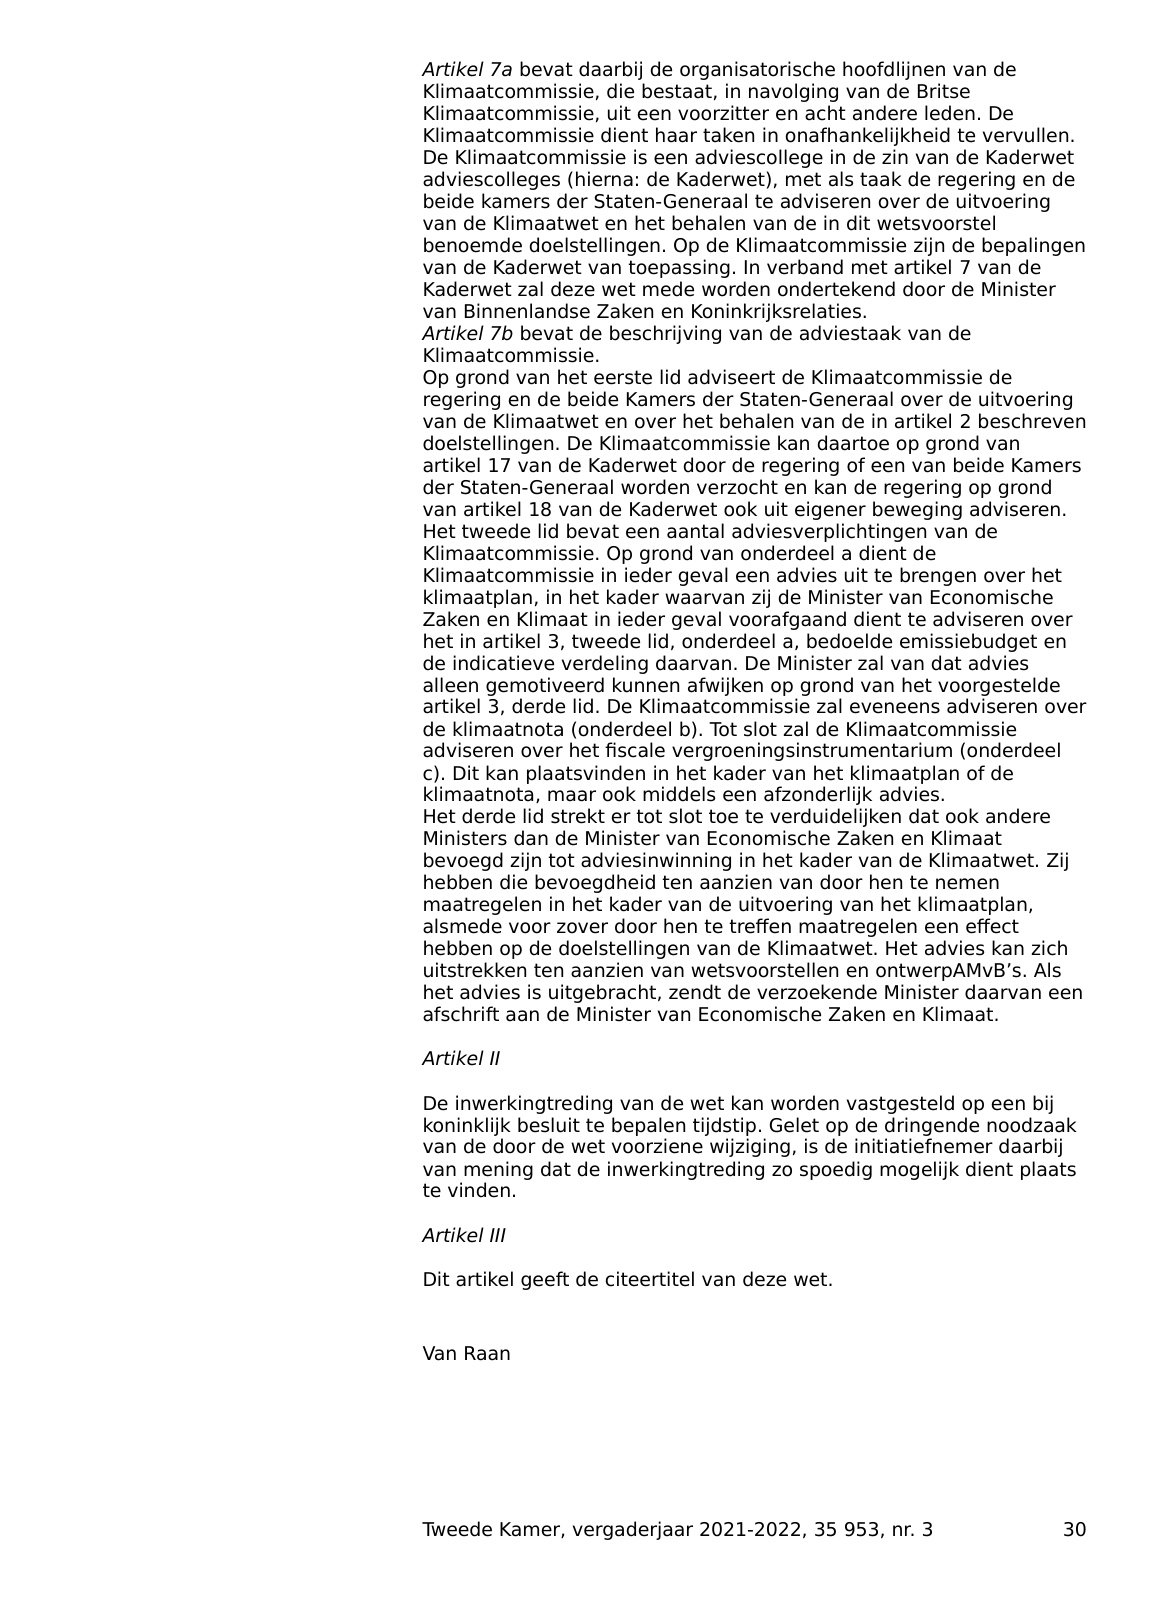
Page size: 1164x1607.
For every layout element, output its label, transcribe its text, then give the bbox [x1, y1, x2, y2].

subtitle Artikel II [422, 1048, 1087, 1070]
text De inwerkingtreding van de wet kan worden vastgesteld op een bij koninklijk besluit te bepalen tijdstip. Gelet op de dringende noodzaak van de door de wet voorziene wijziging, is de initiatiefnemer daarbij van mening dat de inwerkingtreding zo spoedig mogelijk dient plaats te vinden. [422, 1092, 1087, 1202]
text Op grond van het eerste lid adviseert de Klimaatcommissie de regering en de beide Kamers der Staten-Generaal over de uitvoering van de Klimaatwet en over het behalen van de in artikel 2 beschreven doelstellingen. De Klimaatcommissie kan daartoe op grond van artikel 17 van de Kaderwet door de regering of een van beide Kamers der Staten-Generaal worden verzocht en kan de regering op grond van artikel 18 van de Kaderwet ook uit eigener beweging adviseren. [422, 367, 1087, 521]
text Het derde lid strekt er tot slot toe te verduidelijken dat ook andere Ministers dan de Minister van Economische Zaken en Klimaat bevoegd zijn tot adviesinwinning in het kader van de Klimaatwet. Zij hebben die bevoegdheid ten aanzien van door hen te nemen maatregelen in het kader van de uitvoering van het klimaatplan, alsmede voor zover door hen te treffen maatregelen een effect hebben op de doelstellingen van de Klimaatwet. Het advies kan zich uitstrekken ten aanzien van wetsvoorstellen en ontwerpAMvB’s. Als het advies is uitgebracht, zendt de verzoekende Minister daarvan een afschrift aan de Minister van Economische Zaken en Klimaat. [422, 806, 1087, 1026]
text Artikel 7a bevat daarbij de organisatorische hoofdlijnen van de Klimaatcommissie, die bestaat, in navolging van de Britse Klimaatcommissie, uit een voorzitter en acht andere leden. De Klimaatcommissie dient haar taken in onafhankelijkheid te vervullen. De Klimaatcommissie is een adviescollege in de zin van de Kaderwet adviescolleges (hierna: de Kaderwet), met als taak de regering en de beide kamers der Staten-Generaal te adviseren over de uitvoering van de Klimaatwet en het behalen van de in dit wetsvoorstel benoemde doelstellingen. Op de Klimaatcommissie zijn de bepalingen van de Kaderwet van toepassing. In verband met artikel 7 van de Kaderwet zal deze wet mede worden ondertekend door de Minister van Binnenlandse Zaken en Koninkrijksrelaties. [422, 59, 1087, 323]
text Dit artikel geeft de citeertitel van deze wet. [422, 1269, 1087, 1291]
subtitle Artikel III [422, 1224, 1087, 1247]
text Van Raan [422, 1321, 1087, 1365]
text Artikel 7b bevat de beschrijving van de adviestaak van de Klimaatcommissie. [422, 323, 1087, 367]
text Het tweede lid bevat een aantal adviesverplichtingen van de Klimaatcommissie. Op grond van onderdeel a dient de Klimaatcommissie in ieder geval een advies uit te brengen over het klimaatplan, in het kader waarvan zij de Minister van Economische Zaken en Klimaat in ieder geval voorafgaand dient te adviseren over het in artikel 3, tweede lid, onderdeel a, bedoelde emissiebudget en de indicatieve verdeling daarvan. De Minister zal van dat advies alleen gemotiveerd kunnen afwijken op grond van het voorgestelde artikel 3, derde lid. De Klimaatcommissie zal eveneens adviseren over de klimaatnota (onderdeel b). Tot slot zal de Klimaatcommissie adviseren over het fiscale vergroeningsinstrumentarium (onderdeel c). Dit kan plaatsvinden in het kader van het klimaatplan of de klimaatnota, maar ook middels een afzonderlijk advies. [422, 521, 1087, 806]
